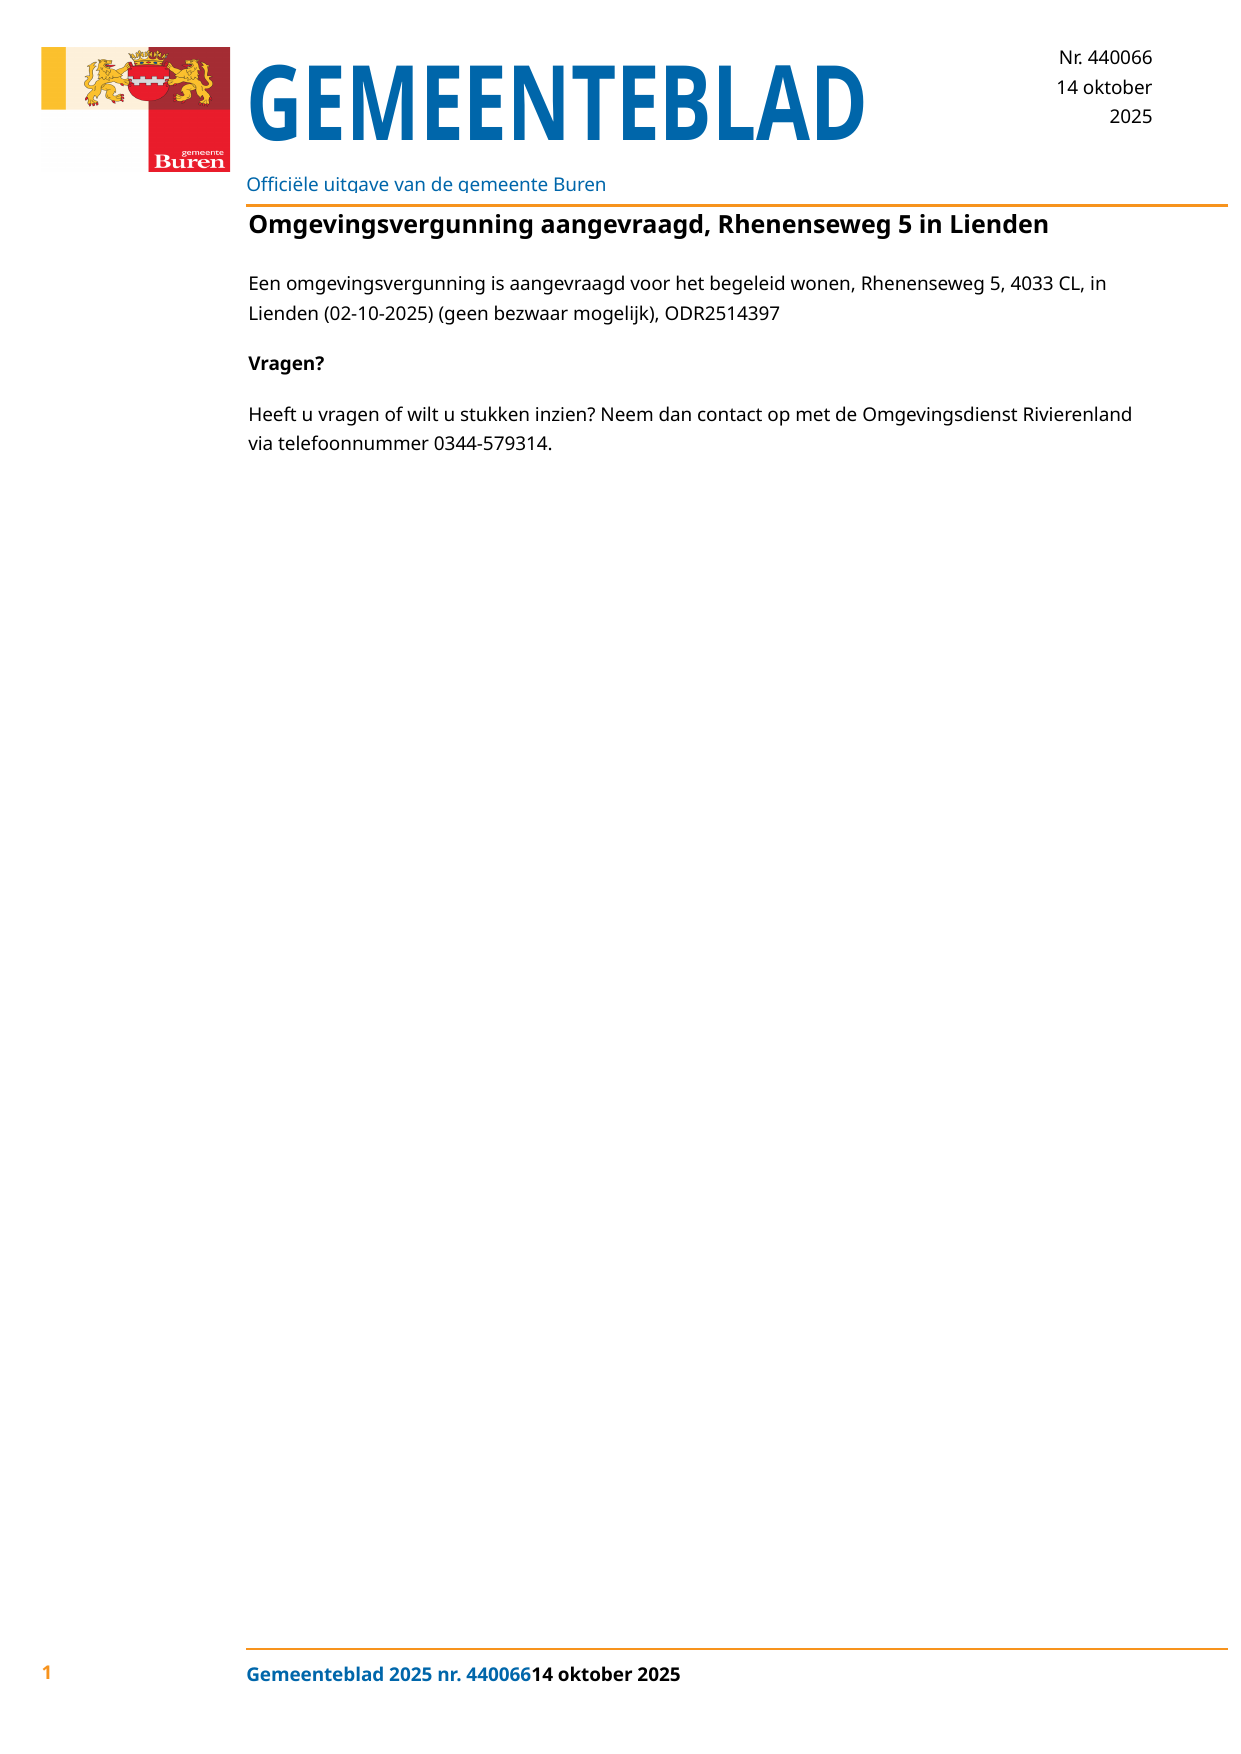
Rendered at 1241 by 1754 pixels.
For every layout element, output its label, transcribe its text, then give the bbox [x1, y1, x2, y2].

text Heeft u vragen of wilt u stukken inzien? Neem dan contact op met de Omgevingsdienst Rivierenland via telefoonnummer 0344-579314. [248, 401, 1152, 456]
text Een omgevingsvergunning is aangevraagd voor het begeleid wonen, Rhenenseweg 5, 4033 CL, in Lienden (02-10-2025) (geen bezwaar mogelijk), ODR2514397 [248, 270, 1152, 326]
text Omgevingsvergunning aangevraagd, Rhenenseweg 5 in Lienden [248, 207, 1152, 241]
picture [41, 47, 231, 172]
text Vragen? [248, 350, 1152, 376]
